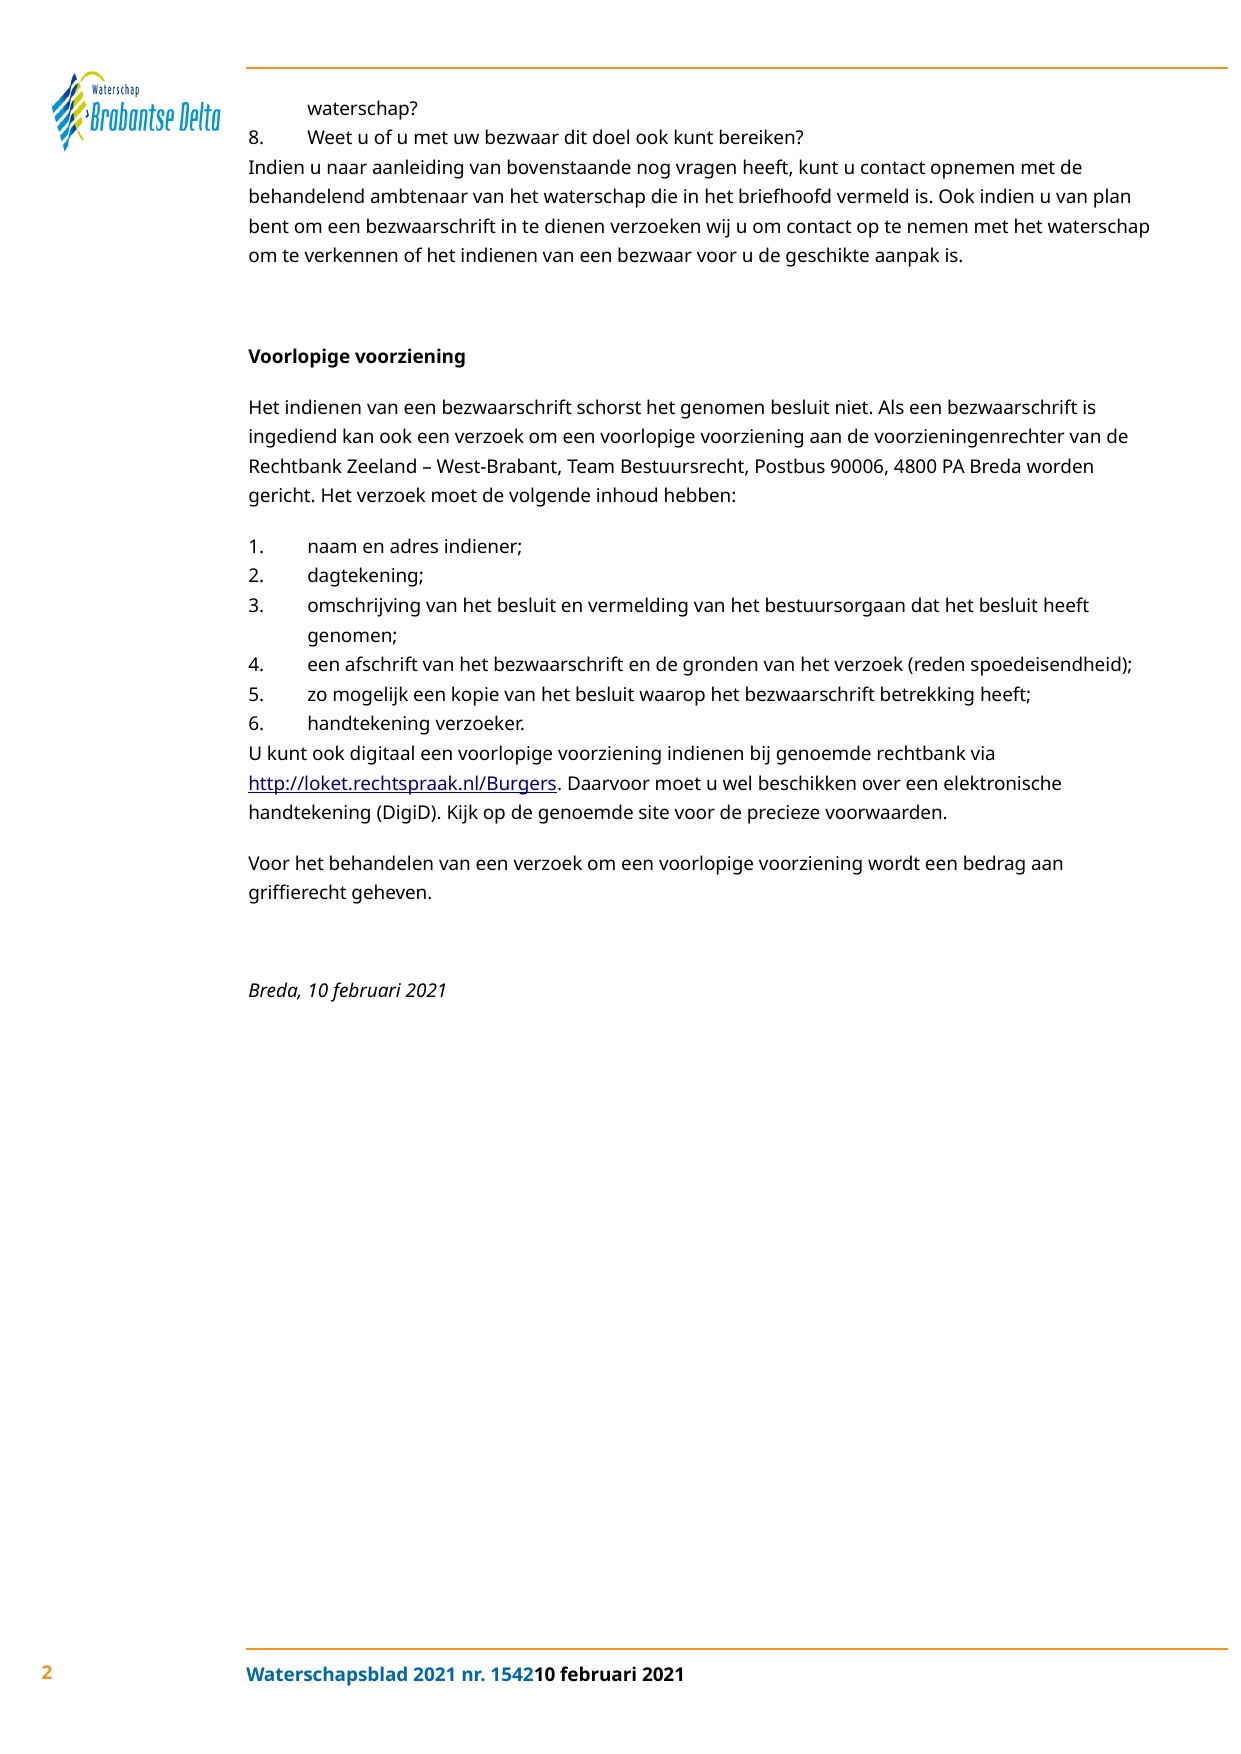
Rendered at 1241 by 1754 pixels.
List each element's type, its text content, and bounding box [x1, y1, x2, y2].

list handtekening verzoeker. [248, 711, 1152, 736]
list zo mogelijk een kopie van het besluit waarop het bezwaarschrift betrekking heeft; [248, 681, 1152, 707]
list een afschrift van het bezwaarschrift en de gronden van het verzoek (reden spoedeisendheid); [248, 651, 1152, 677]
text Indien u naar aanleiding van bovenstaande nog vragen heeft, kunt u contact opnemen met de behandelend ambtenaar van het waterschap die in het briefhoofd vermeld is. Ook indien u van plan bent om een bezwaarschrift in te dienen verzoeken wij u om contact op te nemen met het waterschap om te verkennen of het indienen van een bezwaar voor u de geschikte aanpak is. [248, 154, 1152, 268]
text Breda, 10 februari 2021 [248, 978, 1152, 1003]
text Het indienen van een bezwaarschrift schorst het genomen besluit niet. Als een bezwaarschrift is ingediend kan ook een verzoek om een voorlopige voorziening aan de voorzieningenrechter van de Rechtbank Zeeland – West-Brabant, Team Bestuursrecht, Postbus 90006, 4800 PA Breda worden gericht. Het verzoek moet de volgende inhoud hebben: [248, 394, 1152, 508]
text U kunt ook digitaal een voorlopige voorziening indienen bij genoemde rechtbank via http://loket.rechtspraak.nl/Burgers. Daarvoor moet u wel beschikken over een elektronische handtekening (DigiD). Kijk op de genoemde site voor de precieze voorwaarden. [248, 740, 1152, 825]
list waterschap? [248, 95, 1152, 121]
picture [41, 47, 231, 172]
list omschrijving van het besluit en vermelding van het bestuursorgaan dat het besluit heeft genomen; [248, 592, 1152, 648]
list Weet u of u met uw bezwaar dit doel ook kunt bereiken? [248, 124, 1152, 150]
list dagtekening; [248, 563, 1152, 588]
text Voorlopige voorziening [248, 343, 1152, 369]
text Voor het behandelen van een verzoek om een voorlopige voorziening wordt een bedrag aan griffierecht geheven. [248, 850, 1152, 905]
list naam en adres indiener; [248, 533, 1152, 559]
